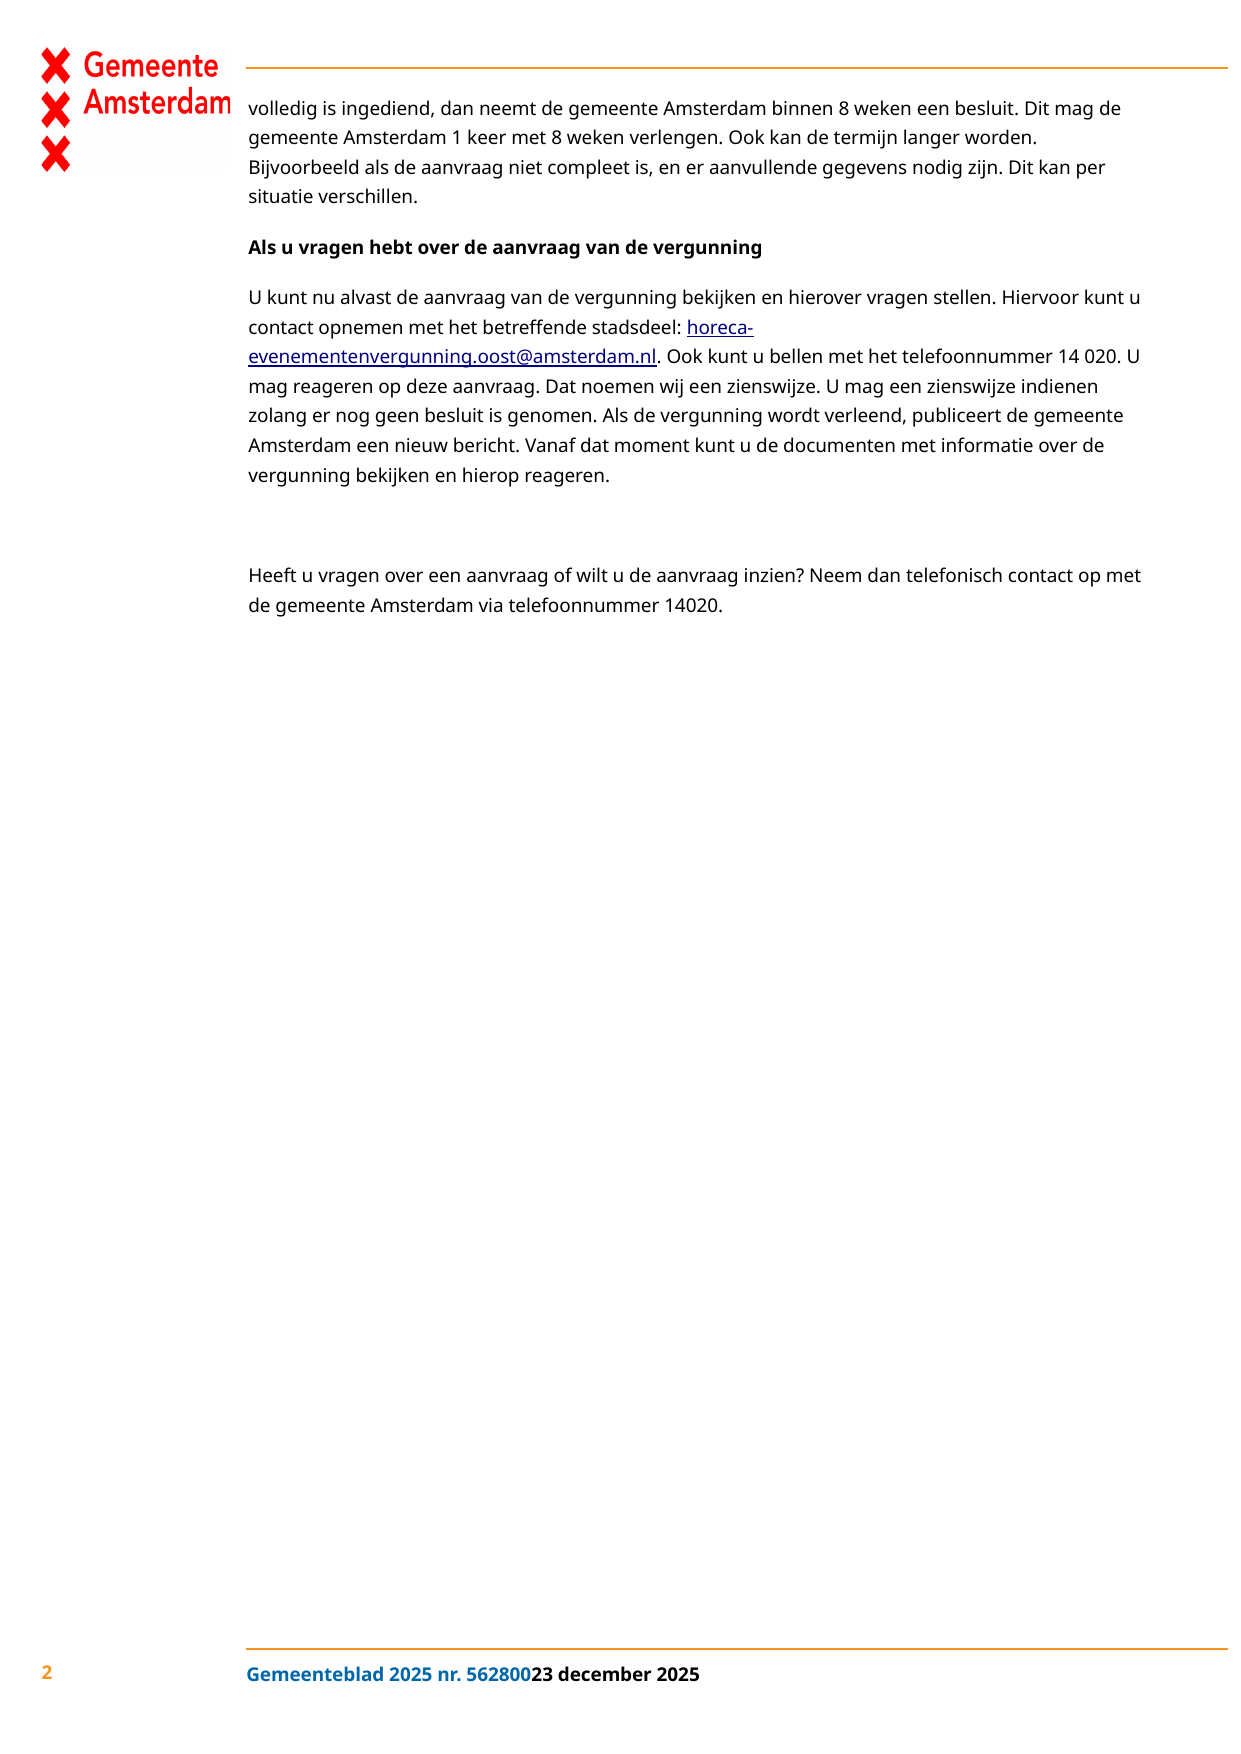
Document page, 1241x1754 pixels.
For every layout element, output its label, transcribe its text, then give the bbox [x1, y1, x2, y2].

text U kunt nu alvast de aanvraag van de vergunning bekijken en hierover vragen stellen. Hiervoor kunt u contact opnemen met het betreffende stadsdeel: horeca-evenementenvergunning.oost@amsterdam.nl. Ook kunt u bellen met het telefoonnummer 14 020. U mag reageren op deze aanvraag. Dat noemen wij een zienswijze. U mag een zienswijze indienen zolang er nog geen besluit is genomen. Als de vergunning wordt verleend, publiceert de gemeente Amsterdam een nieuw bericht. Vanaf dat moment kunt u de documenten met informatie over de vergunning bekijken en hierop reageren. [248, 284, 1152, 488]
text Als u vragen hebt over de aanvraag van de vergunning [248, 234, 1152, 260]
picture [41, 47, 231, 172]
text volledig is ingediend, dan neemt de gemeente Amsterdam binnen 8 weken een besluit. Dit mag de gemeente Amsterdam 1 keer met 8 weken verlengen. Ook kan de termijn langer worden. Bijvoorbeeld als de aanvraag niet compleet is, en er aanvullende gegevens nodig zijn. Dit kan per situatie verschillen. [248, 95, 1152, 209]
text Heeft u vragen over een aanvraag of wilt u de aanvraag inzien? Neem dan telefonisch contact op met de gemeente Amsterdam via telefoonnummer 14020. [248, 563, 1152, 618]
